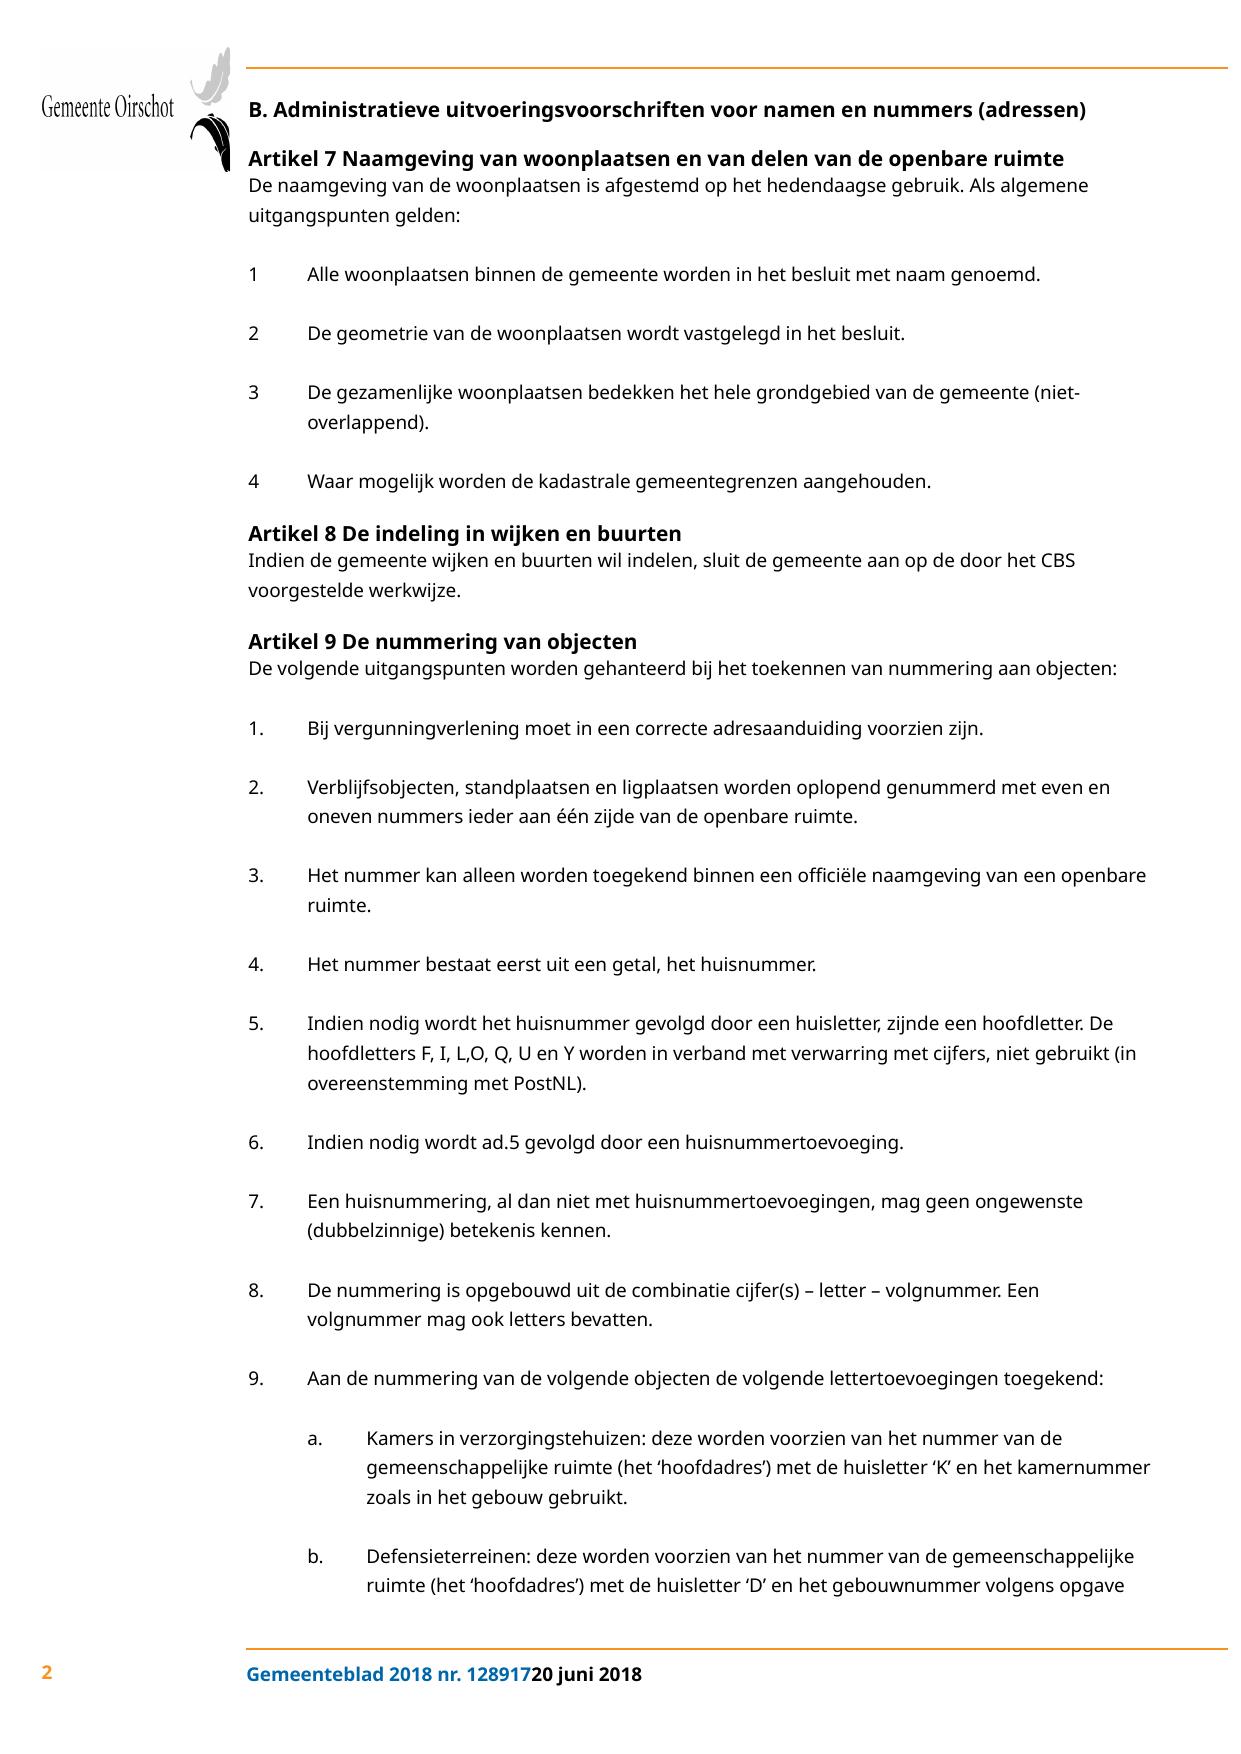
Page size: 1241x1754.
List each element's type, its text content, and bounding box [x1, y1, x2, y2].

list Bij vergunningverlening moet in een correcte adresaanduiding voorzien zijn. [248, 715, 1152, 741]
list Een huisnummering, al dan niet met huisnummertoevoegingen, mag geen ongewenste (dubbelzinnige) betekenis kennen. [248, 1188, 1152, 1243]
list De geometrie van de woonplaatsen wordt vastgelegd in het besluit. [248, 320, 1152, 346]
list De gezamenlijke woonplaatsen bedekken het hele grondgebied van de gemeente (niet-overlappend). [248, 379, 1152, 435]
text B. Administratieve uitvoeringsvoorschriften voor namen en nummers (adressen) [248, 95, 1152, 123]
text De naamgeving van de woonplaatsen is afgestemd op het hedendaagse gebruik. Als algemene uitgangspunten gelden: [248, 172, 1152, 228]
text De volgende uitgangspunten worden gehanteerd bij het toekennen van nummering aan objecten: [248, 656, 1152, 681]
list Waar mogelijk worden de kadastrale gemeentegrenzen aangehouden. [248, 468, 1152, 494]
list Het nummer kan alleen worden toegekend binnen een officiële naamgeving van een openbare ruimte. [248, 863, 1152, 918]
text Artikel 9 De nummering van objecten [248, 627, 1152, 656]
text Artikel 8 De indeling in wijken en buurten [248, 519, 1152, 547]
text Artikel 7 Naamgeving van woonplaatsen en van delen van de openbare ruimte [248, 144, 1152, 172]
list De nummering is opgebouwd uit de combinatie cijfer(s) – letter – volgnummer. Een volgnummer mag ook letters bevatten. [248, 1277, 1152, 1332]
list Indien nodig wordt ad.5 gevolgd door een huisnummertoevoeging. [248, 1129, 1152, 1155]
list Kamers in verzorgingstehuizen: deze worden voorzien van het nummer van de gemeenschappelijke ruimte (het ‘hoofdadres’) met de huisletter ‘K’ en het kamernummer zoals in het gebouw gebruikt. [307, 1425, 1152, 1510]
picture [41, 47, 231, 172]
list Het nummer bestaat eerst uit een getal, het huisnummer. [248, 951, 1152, 977]
text Indien de gemeente wijken en buurten wil indelen, sluit de gemeente aan op de door het CBS voorgestelde werkwijze. [248, 547, 1152, 602]
list Defensieterreinen: deze worden voorzien van het nummer van de gemeenschappelijke ruimte (het ‘hoofdadres’) met de huisletter ‘D’ en het gebouwnummer volgens opgave [307, 1543, 1152, 1598]
list Aan de nummering van de volgende objecten de volgende lettertoevoegingen toegekend: [248, 1366, 1152, 1391]
list Verblijfsobjecten, standplaatsen en ligplaatsen worden oplopend genummerd met even en oneven nummers ieder aan één zijde van de openbare ruimte. [248, 774, 1152, 829]
list Alle woonplaatsen binnen de gemeente worden in het besluit met naam genoemd. [248, 261, 1152, 287]
list Indien nodig wordt het huisnummer gevolgd door een huisletter, zijnde een hoofdletter. De hoofdletters F, I, L,O, Q, U en Y worden in verband met verwarring met cijfers, niet gebruikt (in overeenstemming met PostNL). [248, 1011, 1152, 1096]
